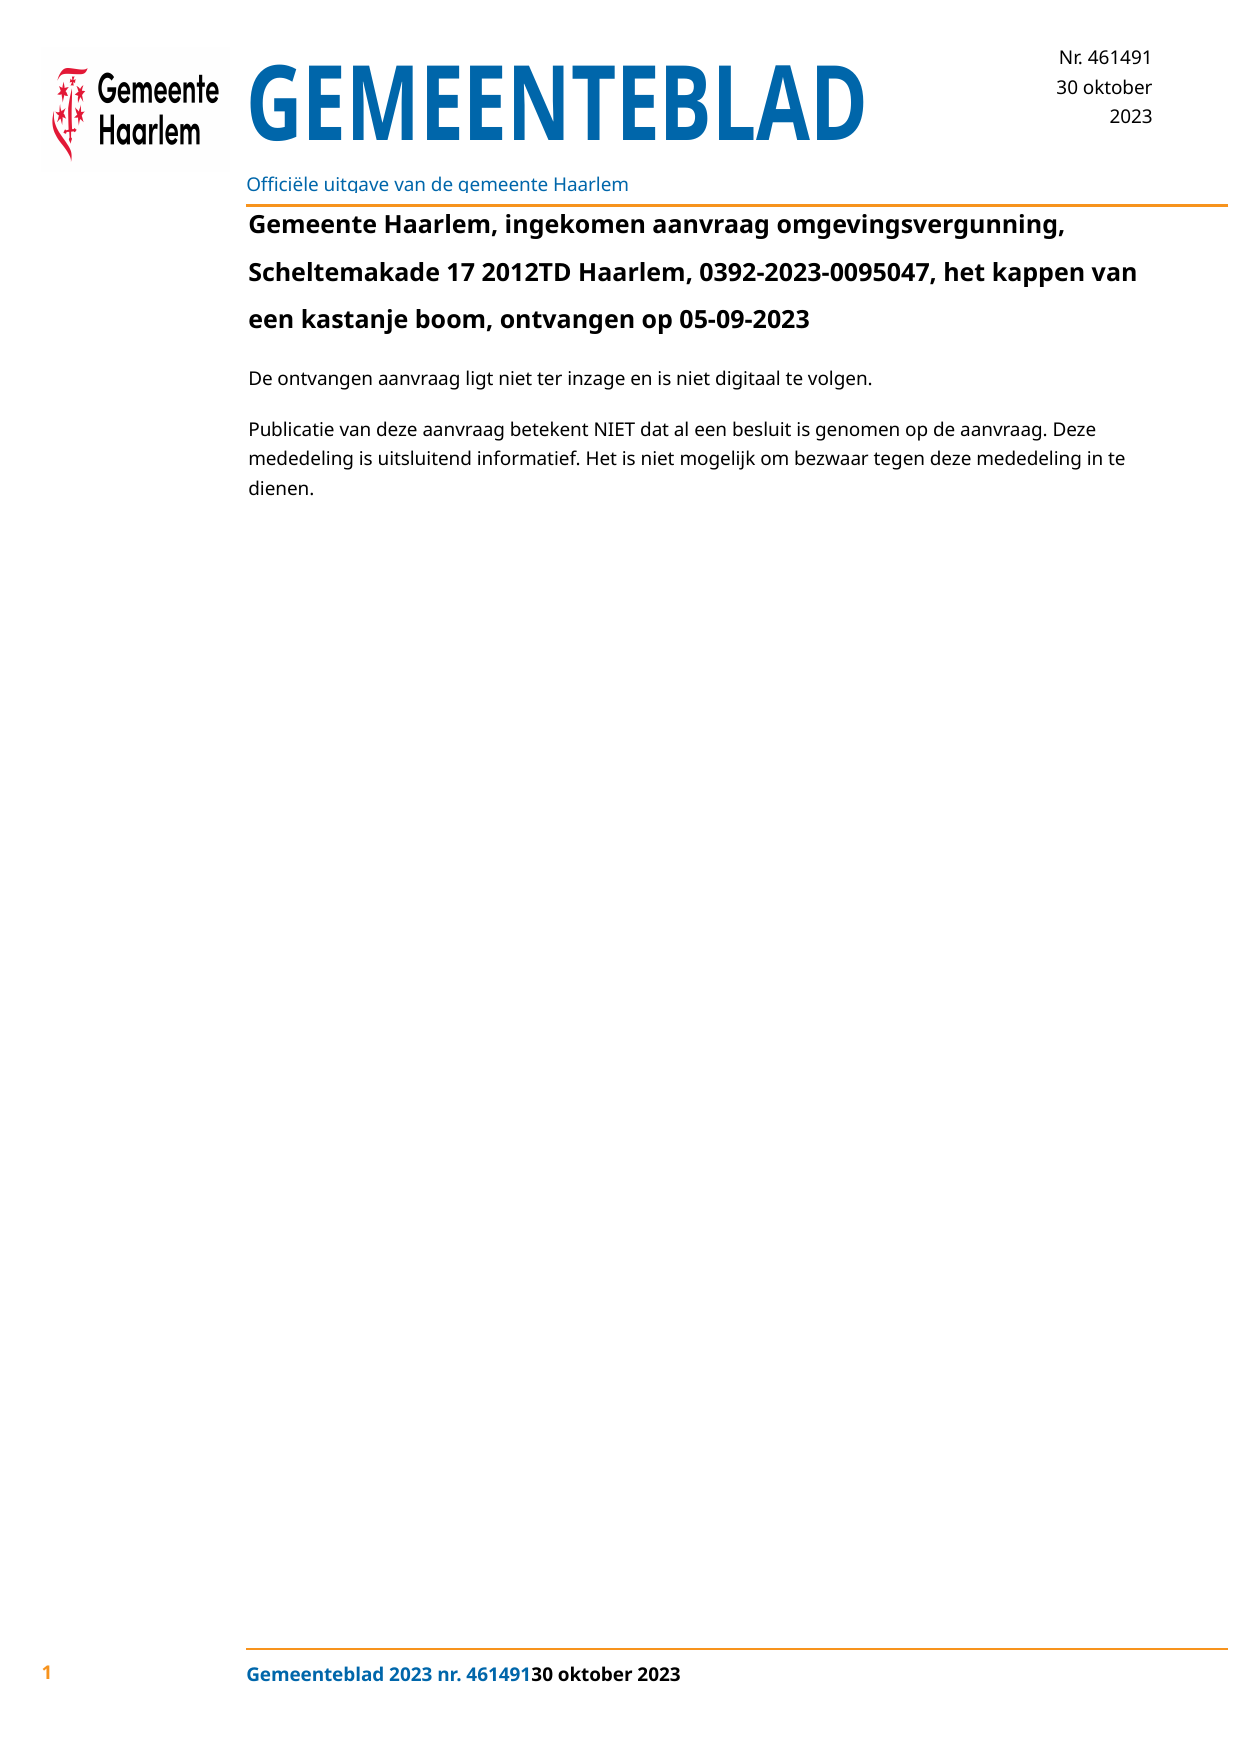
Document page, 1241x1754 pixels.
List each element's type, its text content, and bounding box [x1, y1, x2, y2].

text Gemeente Haarlem, ingekomen aanvraag omgevingsvergunning, Scheltemakade 17 2012TD Haarlem, 0392-2023-0095047, het kappen van een kastanje boom, ontvangen op 05-09-2023 [248, 207, 1152, 336]
text De ontvangen aanvraag ligt niet ter inzage en is niet digitaal te volgen. [248, 366, 1152, 391]
text Publicatie van deze aanvraag betekent NIET dat al een besluit is genomen op de aanvraag. Deze mededeling is uitsluitend informatief. Het is niet mogelijk om bezwaar tegen deze mededeling in te dienen. [248, 416, 1152, 501]
picture [41, 47, 231, 172]
